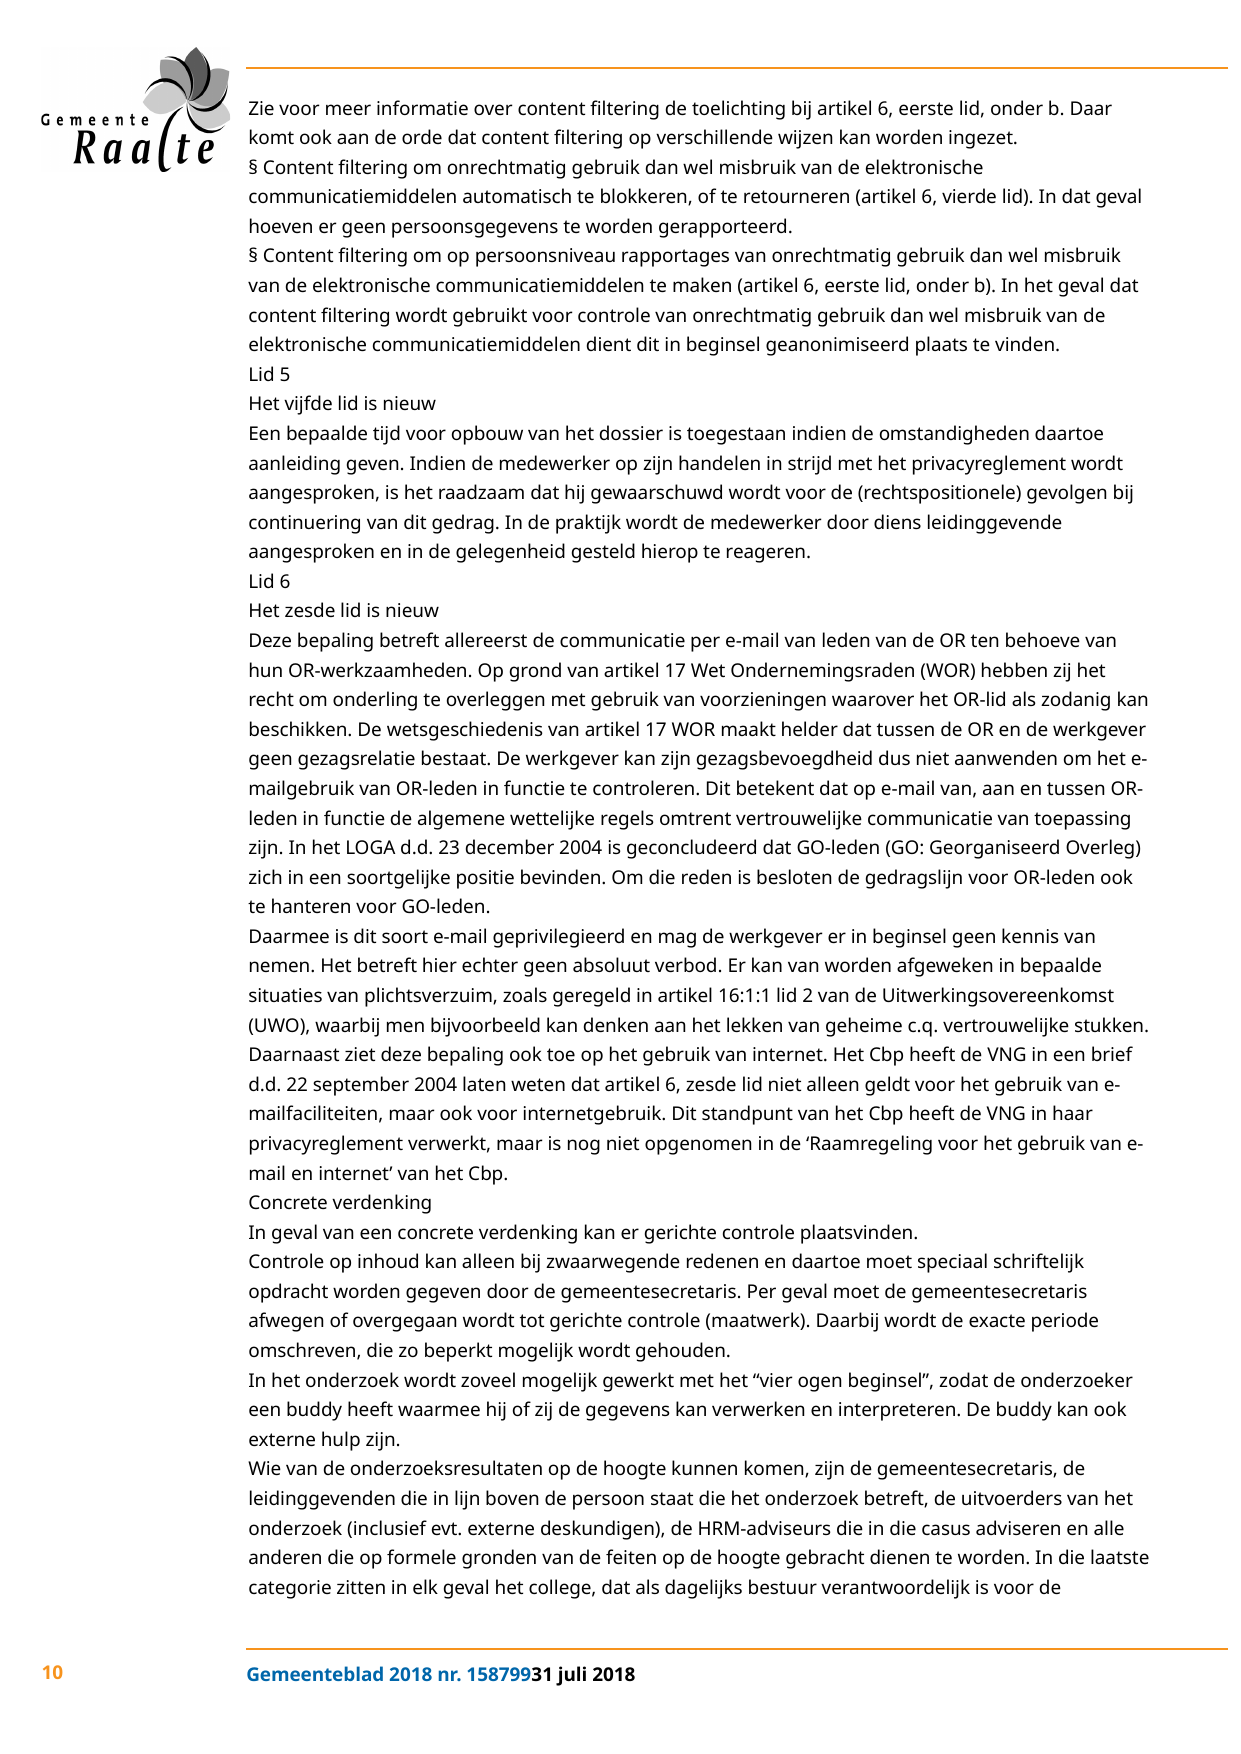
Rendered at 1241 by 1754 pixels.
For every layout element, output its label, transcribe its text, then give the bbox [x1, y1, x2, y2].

text Een bepaalde tijd voor opbouw van het dossier is toegestaan indien de omstandigheden daartoe aanleiding geven. Indien de medewerker op zijn handelen in strijd met het privacyreglement wordt aangesproken, is het raadzaam dat hij gewaarschuwd wordt voor de (rechtspositionele) gevolgen bij continuering van dit gedrag. In de praktijk wordt de medewerker door diens leidinggevende aangesproken en in de gelegenheid gesteld hierop te reageren. [248, 420, 1152, 564]
text In het onderzoek wordt zoveel mogelijk gewerkt met het “vier ogen beginsel”, zodat de onderzoeker een buddy heeft waarmee hij of zij de gegevens kan verwerken en interpreteren. De buddy kan ook externe hulp zijn. [248, 1367, 1152, 1452]
text Controle op inhoud kan alleen bij zwaarwegende redenen en daartoe moet speciaal schriftelijk opdracht worden gegeven door de gemeentesecretaris. Per geval moet de gemeentesecretaris afwegen of overgegaan wordt tot gerichte controle (maatwerk). Daarbij wordt de exacte periode omschreven, die zo beperkt mogelijk wordt gehouden. [248, 1248, 1152, 1363]
text Het zesde lid is nieuw [248, 598, 1152, 623]
picture [41, 47, 231, 172]
text Het vijfde lid is nieuw [248, 391, 1152, 416]
text § Content filtering om onrechtmatig gebruik dan wel misbruik van de elektronische communicatiemiddelen automatisch te blokkeren, of te retourneren (artikel 6, vierde lid). In dat geval hoeven er geen persoonsgegevens te worden gerapporteerd. [248, 154, 1152, 239]
text In geval van een concrete verdenking kan er gerichte controle plaatsvinden. [248, 1219, 1152, 1245]
text Zie voor meer informatie over content filtering de toelichting bij artikel 6, eerste lid, onder b. Daar komt ook aan de orde dat content filtering op verschillende wijzen kan worden ingezet. [248, 95, 1152, 150]
text Wie van de onderzoeksresultaten op de hoogte kunnen komen, zijn de gemeentesecretaris, de leidinggevenden die in lijn boven de persoon staat die het onderzoek betreft, de uitvoerders van het onderzoek (inclusief evt. externe deskundigen), de HRM-adviseurs die in die casus adviseren en alle anderen die op formele gronden van de feiten op de hoogte gebracht dienen te worden. In die laatste categorie zitten in elk geval het college, dat als dagelijks bestuur verantwoordelijk is voor de [248, 1456, 1152, 1600]
text Deze bepaling betreft allereerst de communicatie per e-mail van leden van de OR ten behoeve van hun OR-werkzaamheden. Op grond van artikel 17 Wet Ondernemingsraden (WOR) hebben zij het recht om onderling te overleggen met gebruik van voorzieningen waarover het OR-lid als zodanig kan beschikken. De wetsgeschiedenis van artikel 17 WOR maakt helder dat tussen de OR en de werkgever geen gezagsrelatie bestaat. De werkgever kan zijn gezagsbevoegdheid dus niet aanwenden om het e-mailgebruik van OR-leden in functie te controleren. Dit betekent dat op e-mail van, aan en tussen OR-leden in functie de algemene wettelijke regels omtrent vertrouwelijke communicatie van toepassing zijn. In het LOGA d.d. 23 december 2004 is geconcludeerd dat GO-leden (GO: Georganiseerd Overleg) zich in een soortgelijke positie bevinden. Om die reden is besloten de gedragslijn voor OR-leden ook te hanteren voor GO-leden. [248, 627, 1152, 919]
text § Content filtering om op persoonsniveau rapportages van onrechtmatig gebruik dan wel misbruik van de elektronische communicatiemiddelen te maken (artikel 6, eerste lid, onder b). In het geval dat content filtering wordt gebruikt voor controle van onrechtmatig gebruik dan wel misbruik van de elektronische communicatiemiddelen dient dit in beginsel geanonimiseerd plaats te vinden. [248, 243, 1152, 357]
text Lid 5 [248, 361, 1152, 387]
text Lid 6 [248, 568, 1152, 594]
text Daarnaast ziet deze bepaling ook toe op het gebruik van internet. Het Cbp heeft de VNG in een brief d.d. 22 september 2004 laten weten dat artikel 6, zesde lid niet alleen geldt voor het gebruik van e-mailfaciliteiten, maar ook voor internetgebruik. Dit standpunt van het Cbp heeft de VNG in haar privacyreglement verwerkt, maar is nog niet opgenomen in de ‘Raamregeling voor het gebruik van e-mail en internet’ van het Cbp. [248, 1041, 1152, 1186]
text Concrete verdenking [248, 1189, 1152, 1215]
text Daarmee is dit soort e-mail geprivilegieerd en mag de werkgever er in beginsel geen kennis van nemen. Het betreft hier echter geen absoluut verbod. Er kan van worden afgeweken in bepaalde situaties van plichtsverzuim, zoals geregeld in artikel 16:1:1 lid 2 van de Uitwerkingsovereenkomst (UWO), waarbij men bijvoorbeeld kan denken aan het lekken van geheime c.q. vertrouwelijke stukken. [248, 923, 1152, 1038]
